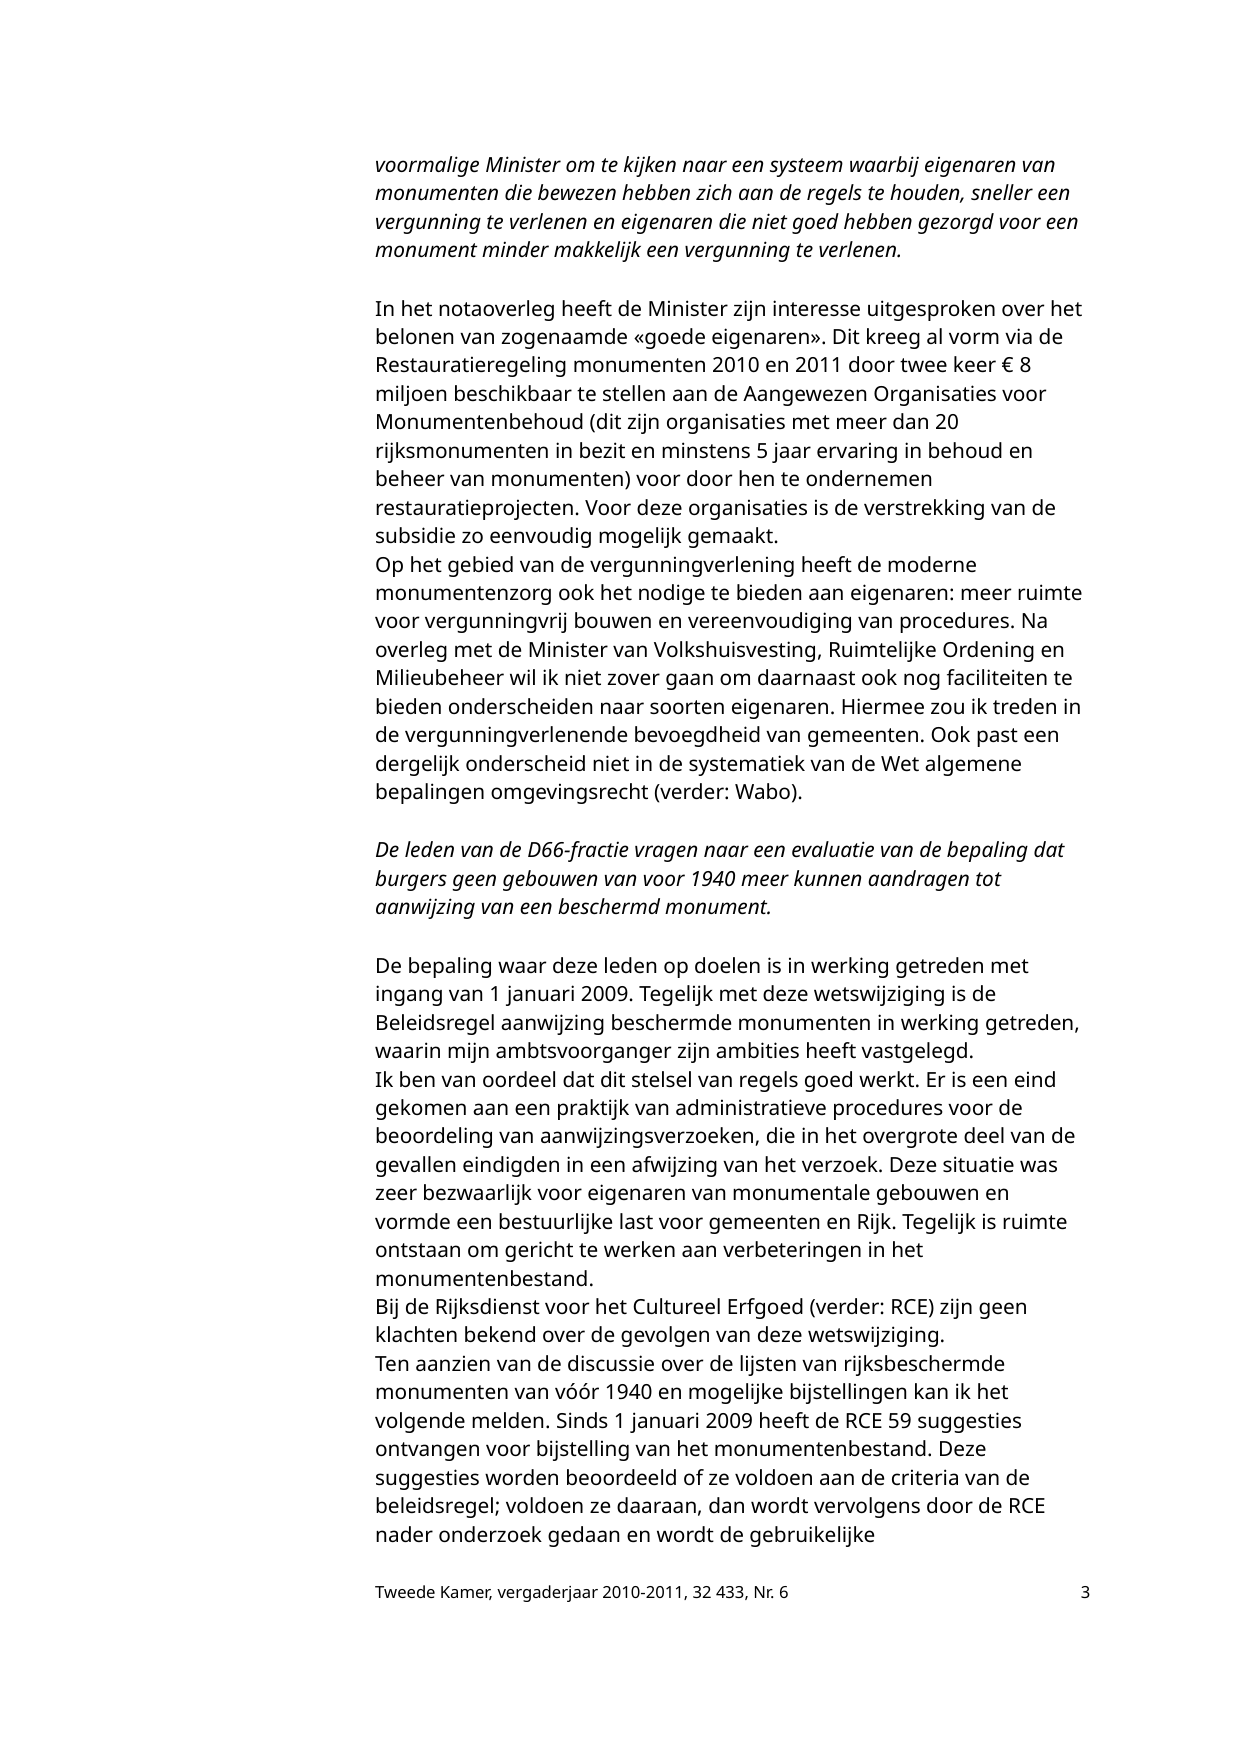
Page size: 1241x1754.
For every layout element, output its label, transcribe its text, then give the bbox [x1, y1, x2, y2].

text Op het gebied van de vergunningverlening heeft de moderne monumentenzorg ook het nodige te bieden aan eigenaren: meer ruimte voor vergunningvrij bouwen en vereenvoudiging van procedures. Na overleg met de Minister van Volkshuisvesting, Ruimtelijke Ordening en Milieubeheer wil ik niet zover gaan om daarnaast ook nog faciliteiten te bieden onderscheiden naar soorten eigenaren. Hiermee zou ik treden in de vergunningverlenende bevoegdheid van gemeenten. Ook past een dergelijk onderscheid niet in de systematiek van de Wet algemene bepalingen omgevingsrecht (verder: Wabo). [375, 550, 1090, 806]
text voormalige Minister om te kijken naar een systeem waarbij eigenaren van monumenten die bewezen hebben zich aan de regels te houden, sneller een vergunning te verlenen en eigenaren die niet goed hebben gezorgd voor een monument minder makkelijk een vergunning te verlenen. [375, 150, 1090, 264]
text Bij de Rijksdienst voor het Cultureel Erfgoed (verder: RCE) zijn geen klachten bekend over de gevolgen van deze wetswijziging. [375, 1292, 1090, 1349]
text Ik ben van oordeel dat dit stelsel van regels goed werkt. Er is een eind gekomen aan een praktijk van administratieve procedures voor de beoordeling van aanwijzingsverzoeken, die in het overgrote deel van de gevallen eindigden in een afwijzing van het verzoek. Deze situatie was zeer bezwaarlijk voor eigenaren van monumentale gebouwen en vormde een bestuurlijke last voor gemeenten en Rijk. Tegelijk is ruimte ontstaan om gericht te werken aan verbeteringen in het monumentenbestand. [375, 1065, 1090, 1292]
text In het notaoverleg heeft de Minister zijn interesse uitgesproken over het belonen van zogenaamde «goede eigenaren». Dit kreeg al vorm via de Restauratieregeling monumenten 2010 en 2011 door twee keer € 8 miljoen beschikbaar te stellen aan de Aangewezen Organisaties voor Monumentenbehoud (dit zijn organisaties met meer dan 20 rijksmonumenten in bezit en minstens 5 jaar ervaring in behoud en beheer van monumenten) voor door hen te ondernemen restauratieprojecten. Voor deze organisaties is de verstrekking van de subsidie zo eenvoudig mogelijk gemaakt. [375, 294, 1090, 550]
text Ten aanzien van de discussie over de lijsten van rijksbeschermde monumenten van vóór 1940 en mogelijke bijstellingen kan ik het volgende melden. Sinds 1 januari 2009 heeft de RCE 59 suggesties ontvangen voor bijstelling van het monumentenbestand. Deze suggesties worden beoordeeld of ze voldoen aan de criteria van de beleidsregel; voldoen ze daaraan, dan wordt vervolgens door de RCE nader onderzoek gedaan en wordt de gebruikelijke [375, 1349, 1090, 1548]
text De leden van de D66-fractie vragen naar een evaluatie van de bepaling dat burgers geen gebouwen van voor 1940 meer kunnen aandragen tot aanwijzing van een beschermd monument. [375, 836, 1090, 921]
text De bepaling waar deze leden op doelen is in werking getreden met ingang van 1 januari 2009. Tegelijk met deze wetswijziging is de Beleidsregel aanwijzing beschermde monumenten in werking getreden, waarin mijn ambtsvoorganger zijn ambities heeft vastgelegd. [375, 951, 1090, 1065]
